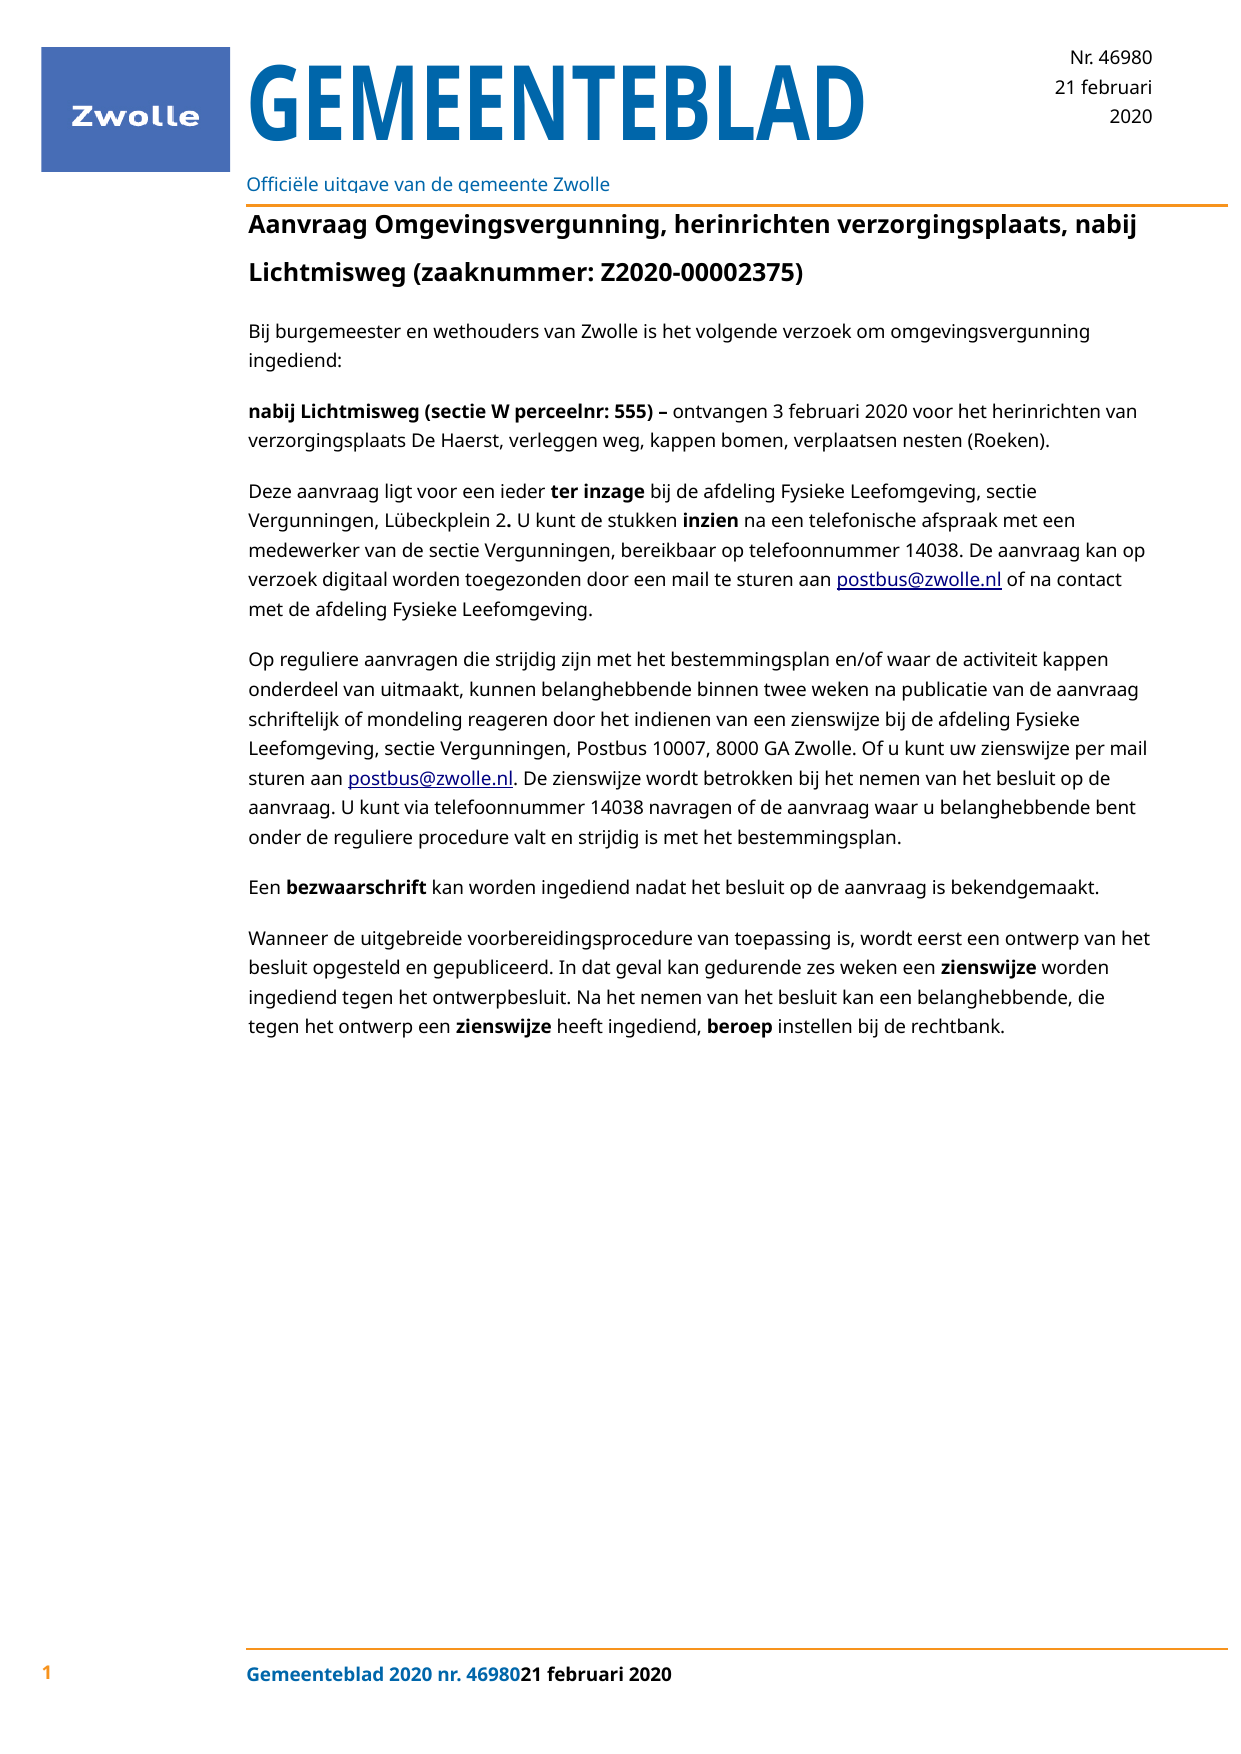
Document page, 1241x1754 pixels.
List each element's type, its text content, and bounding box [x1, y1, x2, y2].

text Bij burgemeester en wethouders van Zwolle is het volgende verzoek om omgevingsvergunning ingediend: [248, 318, 1152, 373]
text Een bezwaarschrift kan worden ingediend nadat het besluit op de aanvraag is bekendgemaakt. [248, 874, 1152, 900]
text Aanvraag Omgevingsvergunning, herinrichten verzorgingsplaats, nabij Lichtmisweg (zaaknummer: Z2020-00002375) [248, 207, 1152, 288]
text Wanneer de uitgebreide voorbereidingsprocedure van toepassing is, wordt eerst een ontwerp van het besluit opgesteld en gepubliceerd. In dat geval kan gedurende zes weken een zienswijze worden ingediend tegen het ontwerpbesluit. Na het nemen van het besluit kan een belanghebbende, die tegen het ontwerp een zienswijze heeft ingediend, beroep instellen bij de rechtbank. [248, 925, 1152, 1039]
text Op reguliere aanvragen die strijdig zijn met het bestemmingsplan en/of waar de activiteit kappen onderdeel van uitmaakt, kunnen belanghebbende binnen twee weken na publicatie van de aanvraag schriftelijk of mondeling reageren door het indienen van een zienswijze bij de afdeling Fysieke Leefomgeving, sectie Vergunningen, Postbus 10007, 8000 GA Zwolle. Of u kunt uw zienswijze per mail sturen aan postbus@zwolle.nl. De zienswijze wordt betrokken bij het nemen van het besluit op de aanvraag. U kunt via telefoonnummer 14038 navragen of de aanvraag waar u belanghebbende bent onder de reguliere procedure valt en strijdig is met het bestemmingsplan. [248, 647, 1152, 850]
text Deze aanvraag ligt voor een ieder ter inzage bij de afdeling Fysieke Leefomgeving, sectie Vergunningen, Lübeckplein 2. U kunt de stukken inzien na een telefonische afspraak met een medewerker van de sectie Vergunningen, bereikbaar op telefoonnummer 14038. De aanvraag kan op verzoek digitaal worden toegezonden door een mail te sturen aan postbus@zwolle.nl of na contact met de afdeling Fysieke Leefomgeving. [248, 478, 1152, 622]
text nabij Lichtmisweg (sectie W perceelnr: 555) – ontvangen 3 februari 2020 voor het herinrichten van verzorgingsplaats De Haerst, verleggen weg, kappen bomen, verplaatsen nesten (Roeken). [248, 398, 1152, 453]
picture [41, 47, 231, 172]
